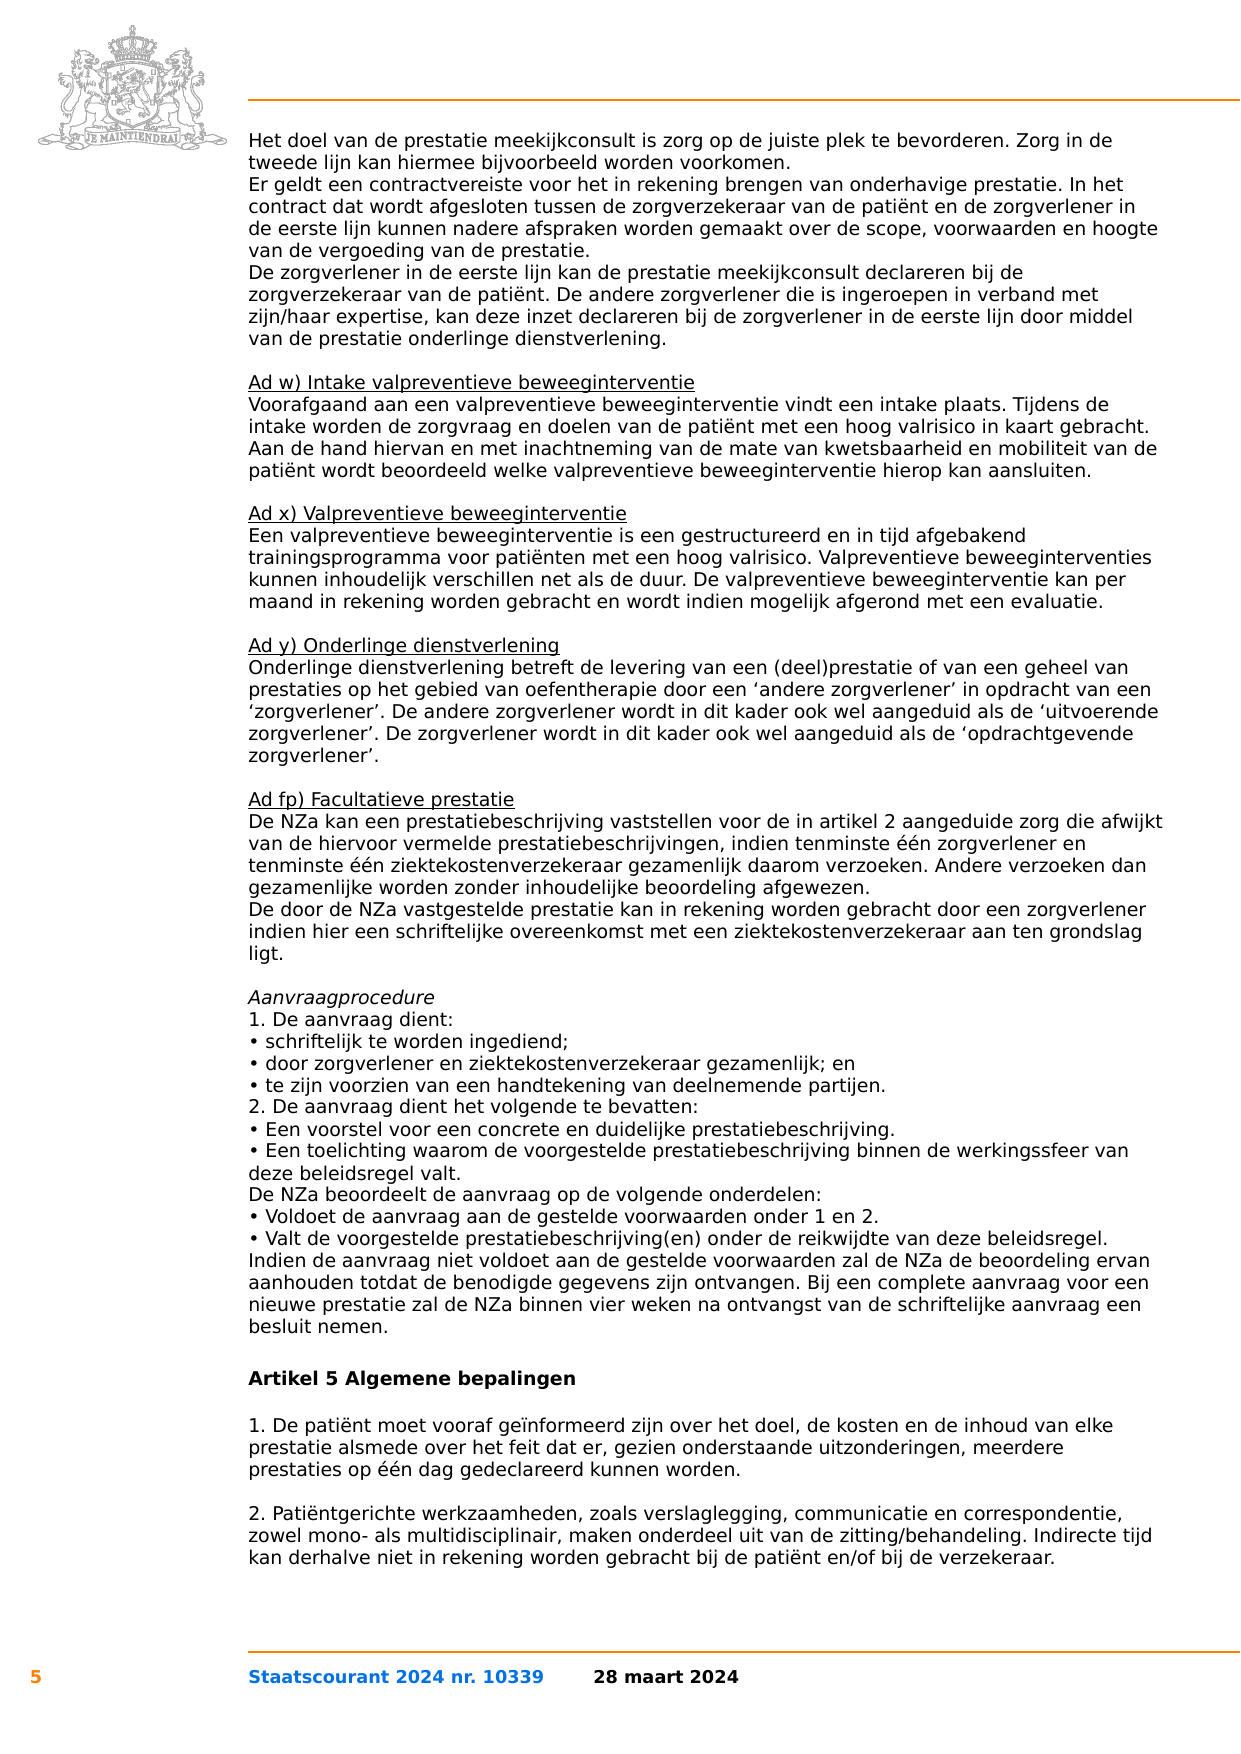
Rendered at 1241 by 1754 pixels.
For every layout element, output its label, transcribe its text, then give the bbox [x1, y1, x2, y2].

text De NZa kan een prestatiebeschrijving vaststellen voor de in artikel 2 aangeduide zorg die afwijkt van de hiervoor vermelde prestatiebeschrijvingen, indien tenminste één zorgverlener en tenminste één ziektekostenverzekeraar gezamenlijk daarom verzoeken. Andere verzoeken dan gezamenlijke worden zonder inhoudelijke beoordeling afgewezen. [248, 811, 1163, 899]
text De door de NZa vastgestelde prestatie kan in rekening worden gebracht door een zorgverlener indien hier een schriftelijke overeenkomst met een ziektekostenverzekeraar aan ten grondslag ligt. [248, 899, 1163, 965]
picture [38, 25, 227, 150]
subtitle Artikel 5 Algemene bepalingen [248, 1368, 1163, 1390]
text • Voldoet de aanvraag aan de gestelde voorwaarden onder 1 en 2. [248, 1206, 1163, 1228]
text De zorgverlener in de eerste lijn kan de prestatie meekijkconsult declareren bij de zorgverzekeraar van de patiënt. De andere zorgverlener die is ingeroepen in verband met zijn/haar expertise, kan deze inzet declareren bij de zorgverlener in de eerste lijn door middel van de prestatie onderlinge dienstverlening. [248, 262, 1163, 350]
text • door zorgverlener en ziektekostenverzekeraar gezamenlijk; en [248, 1052, 1163, 1074]
subtitle Ad fp) Facultatieve prestatie [248, 789, 1163, 811]
text • schriftelijk te worden ingediend; [248, 1031, 1163, 1052]
subtitle Ad y) Onderlinge dienstverlening [248, 635, 1163, 657]
text De NZa beoordeelt de aanvraag op de volgende onderdelen: [248, 1184, 1163, 1206]
text Onderlinge dienstverlening betreft de levering van een (deel)prestatie of van een geheel van prestaties op het gebied van oefentherapie door een ‘andere zorgverlener’ in opdracht van een ‘zorgverlener’. De andere zorgverlener wordt in dit kader ook wel aangeduid als de ‘uitvoerende zorgverlener’. De zorgverlener wordt in dit kader ook wel aangeduid als de ‘opdrachtgevende zorgverlener’. [248, 657, 1163, 767]
subtitle Aanvraagprocedure [248, 987, 1163, 1008]
text 2. De aanvraag dient het volgende te bevatten: [248, 1096, 1163, 1118]
subtitle Ad x) Valpreventieve beweeginterventie [248, 503, 1163, 525]
text Het doel van de prestatie meekijkconsult is zorg op de juiste plek te bevorderen. Zorg in de tweede lijn kan hiermee bijvoorbeeld worden voorkomen. [248, 130, 1163, 174]
text Er geldt een contractvereiste voor het in rekening brengen van onderhavige prestatie. In het contract dat wordt afgesloten tussen de zorgverzekeraar van de patiënt en de zorgverlener in de eerste lijn kunnen nadere afspraken worden gemaakt over de scope, voorwaarden en hoogte van de vergoeding van de prestatie. [248, 174, 1163, 262]
text • Valt de voorgestelde prestatiebeschrijving(en) onder de reikwijdte van deze beleidsregel. [248, 1228, 1163, 1250]
text Voorafgaand aan een valpreventieve beweeginterventie vindt een intake plaats. Tijdens de intake worden de zorgvraag en doelen van de patiënt met een hoog valrisico in kaart gebracht. Aan de hand hiervan en met inachtneming van de mate van kwetsbaarheid en mobiliteit van de patiënt wordt beoordeeld welke valpreventieve beweeginterventie hierop kan aansluiten. [248, 393, 1163, 481]
text 1. De aanvraag dient: [248, 1008, 1163, 1031]
text 1. De patiënt moet vooraf geïnformeerd zijn over het doel, de kosten en de inhoud van elke prestatie alsmede over het feit dat er, gezien onderstaande uitzonderingen, meerdere prestaties op één dag gedeclareerd kunnen worden. [248, 1415, 1163, 1481]
text • Een toelichting waarom de voorgestelde prestatiebeschrijving binnen de werkingssfeer van deze beleidsregel valt. [248, 1140, 1163, 1184]
text Een valpreventieve beweeginterventie is een gestructureerd en in tijd afgebakend trainingsprogramma voor patiënten met een hoog valrisico. Valpreventieve beweeginterventies kunnen inhoudelijk verschillen net als de duur. De valpreventieve beweeginterventie kan per maand in rekening worden gebracht en wordt indien mogelijk afgerond met een evaluatie. [248, 525, 1163, 613]
subtitle Ad w) Intake valpreventieve beweeginterventie [248, 372, 1163, 393]
text Indien de aanvraag niet voldoet aan de gestelde voorwaarden zal de NZa de beoordeling ervan aanhouden totdat de benodigde gegevens zijn ontvangen. Bij een complete aanvraag voor een nieuwe prestatie zal de NZa binnen vier weken na ontvangst van de schriftelijke aanvraag een besluit nemen. [248, 1250, 1163, 1338]
text • Een voorstel voor een concrete en duidelijke prestatiebeschrijving. [248, 1118, 1163, 1140]
text 2. Patiëntgerichte werkzaamheden, zoals verslaglegging, communicatie en correspondentie, zowel mono- als multidisciplinair, maken onderdeel uit van de zitting/behandeling. Indirecte tijd kan derhalve niet in rekening worden gebracht bij de patiënt en/of bij de verzekeraar. [248, 1503, 1163, 1569]
text • te zijn voorzien van een handtekening van deelnemende partijen. [248, 1074, 1163, 1096]
